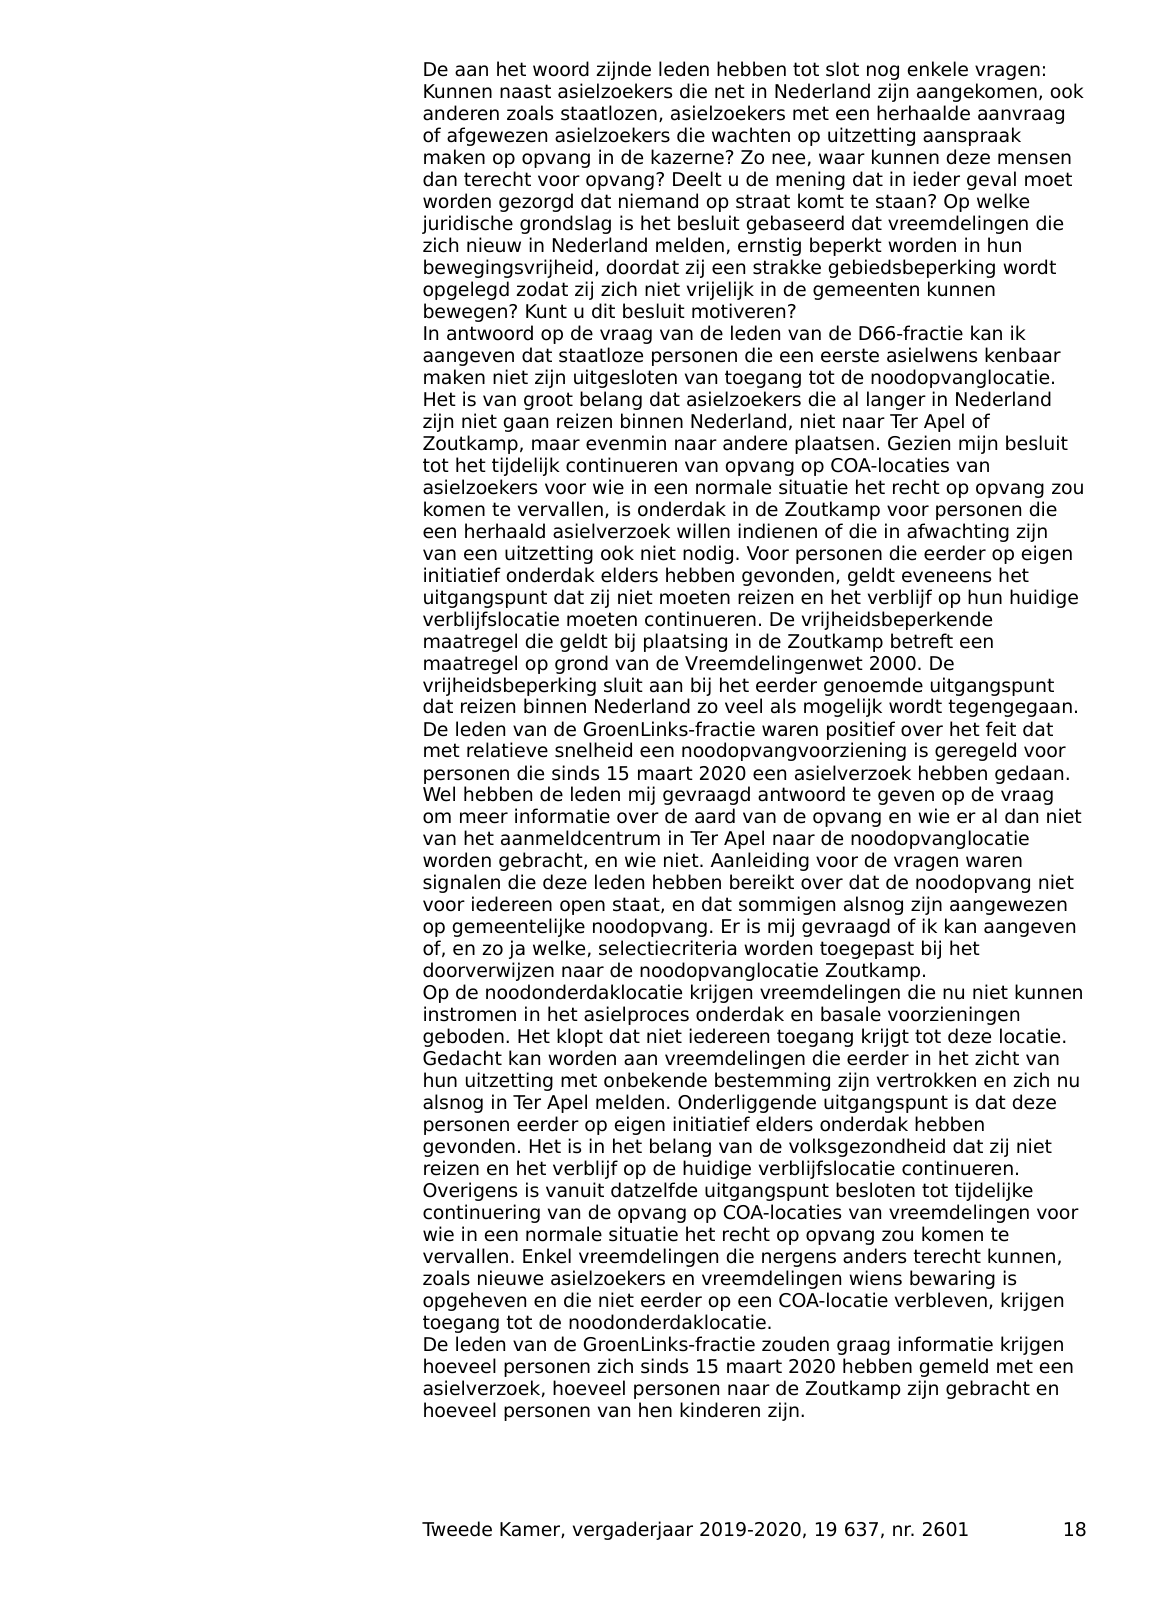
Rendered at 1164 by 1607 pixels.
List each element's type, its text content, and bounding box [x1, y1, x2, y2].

text De leden van de GroenLinks-fractie zouden graag informatie krijgen hoeveel personen zich sinds 15 maart 2020 hebben gemeld met een asielverzoek, hoeveel personen naar de Zoutkamp zijn gebracht en hoeveel personen van hen kinderen zijn. [422, 1334, 1087, 1422]
text De leden van de GroenLinks-fractie waren positief over het feit dat met relatieve snelheid een noodopvangvoorziening is geregeld voor personen die sinds 15 maart 2020 een asielverzoek hebben gedaan. Wel hebben de leden mij gevraagd antwoord te geven op de vraag om meer informatie over de aard van de opvang en wie er al dan niet van het aanmeldcentrum in Ter Apel naar de noodopvanglocatie worden gebracht, en wie niet. Aanleiding voor de vragen waren signalen die deze leden hebben bereikt over dat de noodopvang niet voor iedereen open staat, en dat sommigen alsnog zijn aangewezen op gemeentelijke noodopvang. Er is mij gevraagd of ik kan aangeven of, en zo ja welke, selectiecriteria worden toegepast bij het doorverwijzen naar de noodopvanglocatie Zoutkamp. [422, 718, 1087, 982]
text In antwoord op de vraag van de leden van de D66-fractie kan ik aangeven dat staatloze personen die een eerste asielwens kenbaar maken niet zijn uitgesloten van toegang tot de noodopvanglocatie. Het is van groot belang dat asielzoekers die al langer in Nederland zijn niet gaan reizen binnen Nederland, niet naar Ter Apel of Zoutkamp, maar evenmin naar andere plaatsen. Gezien mijn besluit tot het tijdelijk continueren van opvang op COA-locaties van asielzoekers voor wie in een normale situatie het recht op opvang zou komen te vervallen, is onderdak in de Zoutkamp voor personen die een herhaald asielverzoek willen indienen of die in afwachting zijn van een uitzetting ook niet nodig. Voor personen die eerder op eigen initiatief onderdak elders hebben gevonden, geldt eveneens het uitgangspunt dat zij niet moeten reizen en het verblijf op hun huidige verblijfslocatie moeten continueren. De vrijheidsbeperkende maatregel die geldt bij plaatsing in de Zoutkamp betreft een maatregel op grond van de Vreemdelingenwet 2000. De vrijheidsbeperking sluit aan bij het eerder genoemde uitgangspunt dat reizen binnen Nederland zo veel als mogelijk wordt tegengegaan. [422, 323, 1087, 718]
text De aan het woord zijnde leden hebben tot slot nog enkele vragen: Kunnen naast asielzoekers die net in Nederland zijn aangekomen, ook anderen zoals staatlozen, asielzoekers met een herhaalde aanvraag of afgewezen asielzoekers die wachten op uitzetting aanspraak maken op opvang in de kazerne? Zo nee, waar kunnen deze mensen dan terecht voor opvang? Deelt u de mening dat in ieder geval moet worden gezorgd dat niemand op straat komt te staan? Op welke juridische grondslag is het besluit gebaseerd dat vreemdelingen die zich nieuw in Nederland melden, ernstig beperkt worden in hun bewegingsvrijheid, doordat zij een strakke gebiedsbeperking wordt opgelegd zodat zij zich niet vrijelijk in de gemeenten kunnen bewegen? Kunt u dit besluit motiveren? [422, 59, 1087, 323]
text Op de noodonderdaklocatie krijgen vreemdelingen die nu niet kunnen instromen in het asielproces onderdak en basale voorzieningen geboden. Het klopt dat niet iedereen toegang krijgt tot deze locatie. Gedacht kan worden aan vreemdelingen die eerder in het zicht van hun uitzetting met onbekende bestemming zijn vertrokken en zich nu alsnog in Ter Apel melden. Onderliggende uitgangspunt is dat deze personen eerder op eigen initiatief elders onderdak hebben gevonden. Het is in het belang van de volksgezondheid dat zij niet reizen en het verblijf op de huidige verblijfslocatie continueren. Overigens is vanuit datzelfde uitgangspunt besloten tot tijdelijke continuering van de opvang op COA-locaties van vreemdelingen voor wie in een normale situatie het recht op opvang zou komen te vervallen. Enkel vreemdelingen die nergens anders terecht kunnen, zoals nieuwe asielzoekers en vreemdelingen wiens bewaring is opgeheven en die niet eerder op een COA-locatie verbleven, krijgen toegang tot de noodonderdaklocatie. [422, 982, 1087, 1334]
